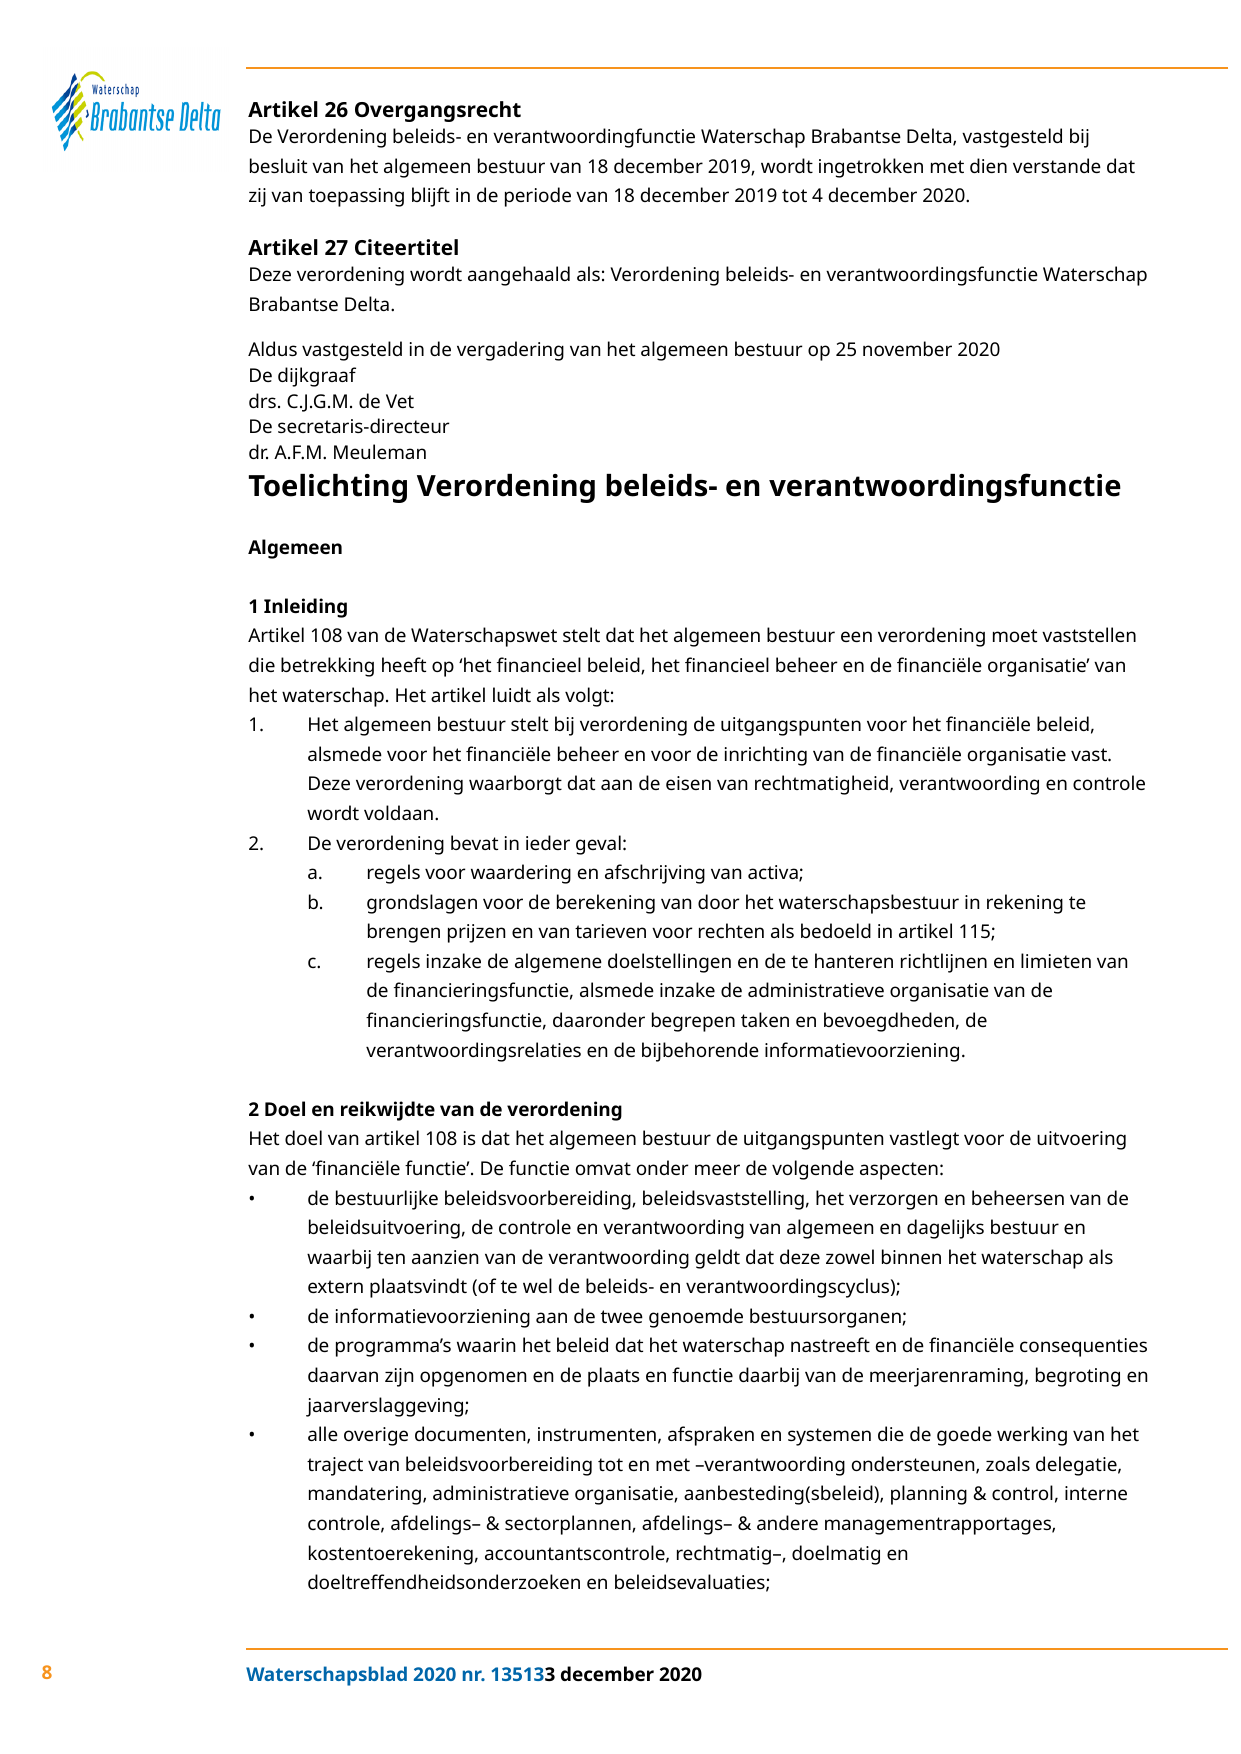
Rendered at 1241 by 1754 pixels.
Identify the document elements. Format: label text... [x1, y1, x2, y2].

text De dijkgraaf [248, 362, 1152, 388]
list de programma’s waarin het beleid dat het waterschap nastreeft en de financiële consequenties daarvan zijn opgenomen en de plaats en functie daarbij van de meerjarenraming, begroting en jaarverslaggeving; [248, 1333, 1152, 1418]
text drs. C.J.G.M. de Vet [248, 388, 1152, 414]
text De Verordening beleids- en verantwoordingfunctie Waterschap Brabantse Delta, vastgesteld bij besluit van het algemeen bestuur van 18 december 2019, wordt ingetrokken met dien verstande dat zij van toepassing blijft in de periode van 18 december 2019 tot 4 december 2020. [248, 123, 1152, 208]
text Artikel 108 van de Waterschapswet stelt dat het algemeen bestuur een verordening moet vaststellen die betrekking heeft op ‘het financieel beleid, het financieel beheer en de financiële organisatie’ van het waterschap. Het artikel luidt als volgt: [248, 623, 1152, 708]
text Artikel 27 Citeertitel [248, 233, 1152, 261]
text Artikel 26 Overgangsrecht [248, 95, 1152, 123]
text Algemeen [248, 534, 1152, 560]
list De verordening bevat in ieder geval: [248, 830, 1152, 856]
list regels inzake de algemene doelstellingen en de te hanteren richtlijnen en limieten van de financieringsfunctie, alsmede inzake de administratieve organisatie van de financieringsfunctie, daaronder begrepen taken en bevoegdheden, de verantwoordingsrelaties en de bijbehorende informatievoorziening. [307, 948, 1152, 1063]
text Aldus vastgesteld in de vergadering van het algemeen bestuur op 25 november 2020 [248, 336, 1152, 362]
list de bestuurlijke beleidsvoorbereiding, beleidsvaststelling, het verzorgen en beheersen van de beleidsuitvoering, de controle en verantwoording van algemeen en dagelijks bestuur en waarbij ten aanzien van de verantwoording geldt dat deze zowel binnen het waterschap als extern plaatsvindt (of te wel de beleids- en verantwoordingscyclus); [248, 1185, 1152, 1299]
text dr. A.F.M. Meuleman [248, 439, 1152, 465]
picture [41, 47, 231, 172]
text Toelichting Verordening beleids- en verantwoordingsfunctie [248, 465, 1152, 505]
list Het algemeen bestuur stelt bij verordening de uitgangspunten voor het financiële beleid, alsmede voor het financiële beheer en voor de inrichting van de financiële organisatie vast. Deze verordening waarborgt dat aan de eisen van rechtmatigheid, verantwoording en controle wordt voldaan. [248, 711, 1152, 826]
list de informatievoorziening aan de twee genoemde bestuursorganen; [248, 1303, 1152, 1329]
list grondslagen voor de berekening van door het waterschapsbestuur in rekening te brengen prijzen en van tarieven voor rechten als bedoeld in artikel 115; [307, 889, 1152, 944]
list alle overige documenten, instrumenten, afspraken en systemen die de goede werking van het traject van beleidsvoorbereiding tot en met –verantwoording ondersteunen, zoals delegatie, mandatering, administratieve organisatie, aanbesteding(sbeleid), planning & control, interne controle, afdelings– & sectorplannen, afdelings– & andere managementrapportages, kostentoerekening, accountantscontrole, rechtmatig–, doelmatig en doeltreffendheidsonderzoeken en beleidsevaluaties; [248, 1421, 1152, 1595]
text Deze verordening wordt aangehaald als: Verordening beleids- en verantwoordingsfunctie Waterschap Brabantse Delta. [248, 261, 1152, 317]
text 2 Doel en reikwijdte van de verordening [248, 1096, 1152, 1122]
text Het doel van artikel 108 is dat het algemeen bestuur de uitgangspunten vastlegt voor de uitvoering van de ‘financiële functie’. De functie omvat onder meer de volgende aspecten: [248, 1126, 1152, 1181]
text De secretaris-directeur [248, 414, 1152, 439]
text 1 Inleiding [248, 593, 1152, 619]
list regels voor waardering en afschrijving van activa; [307, 859, 1152, 885]
